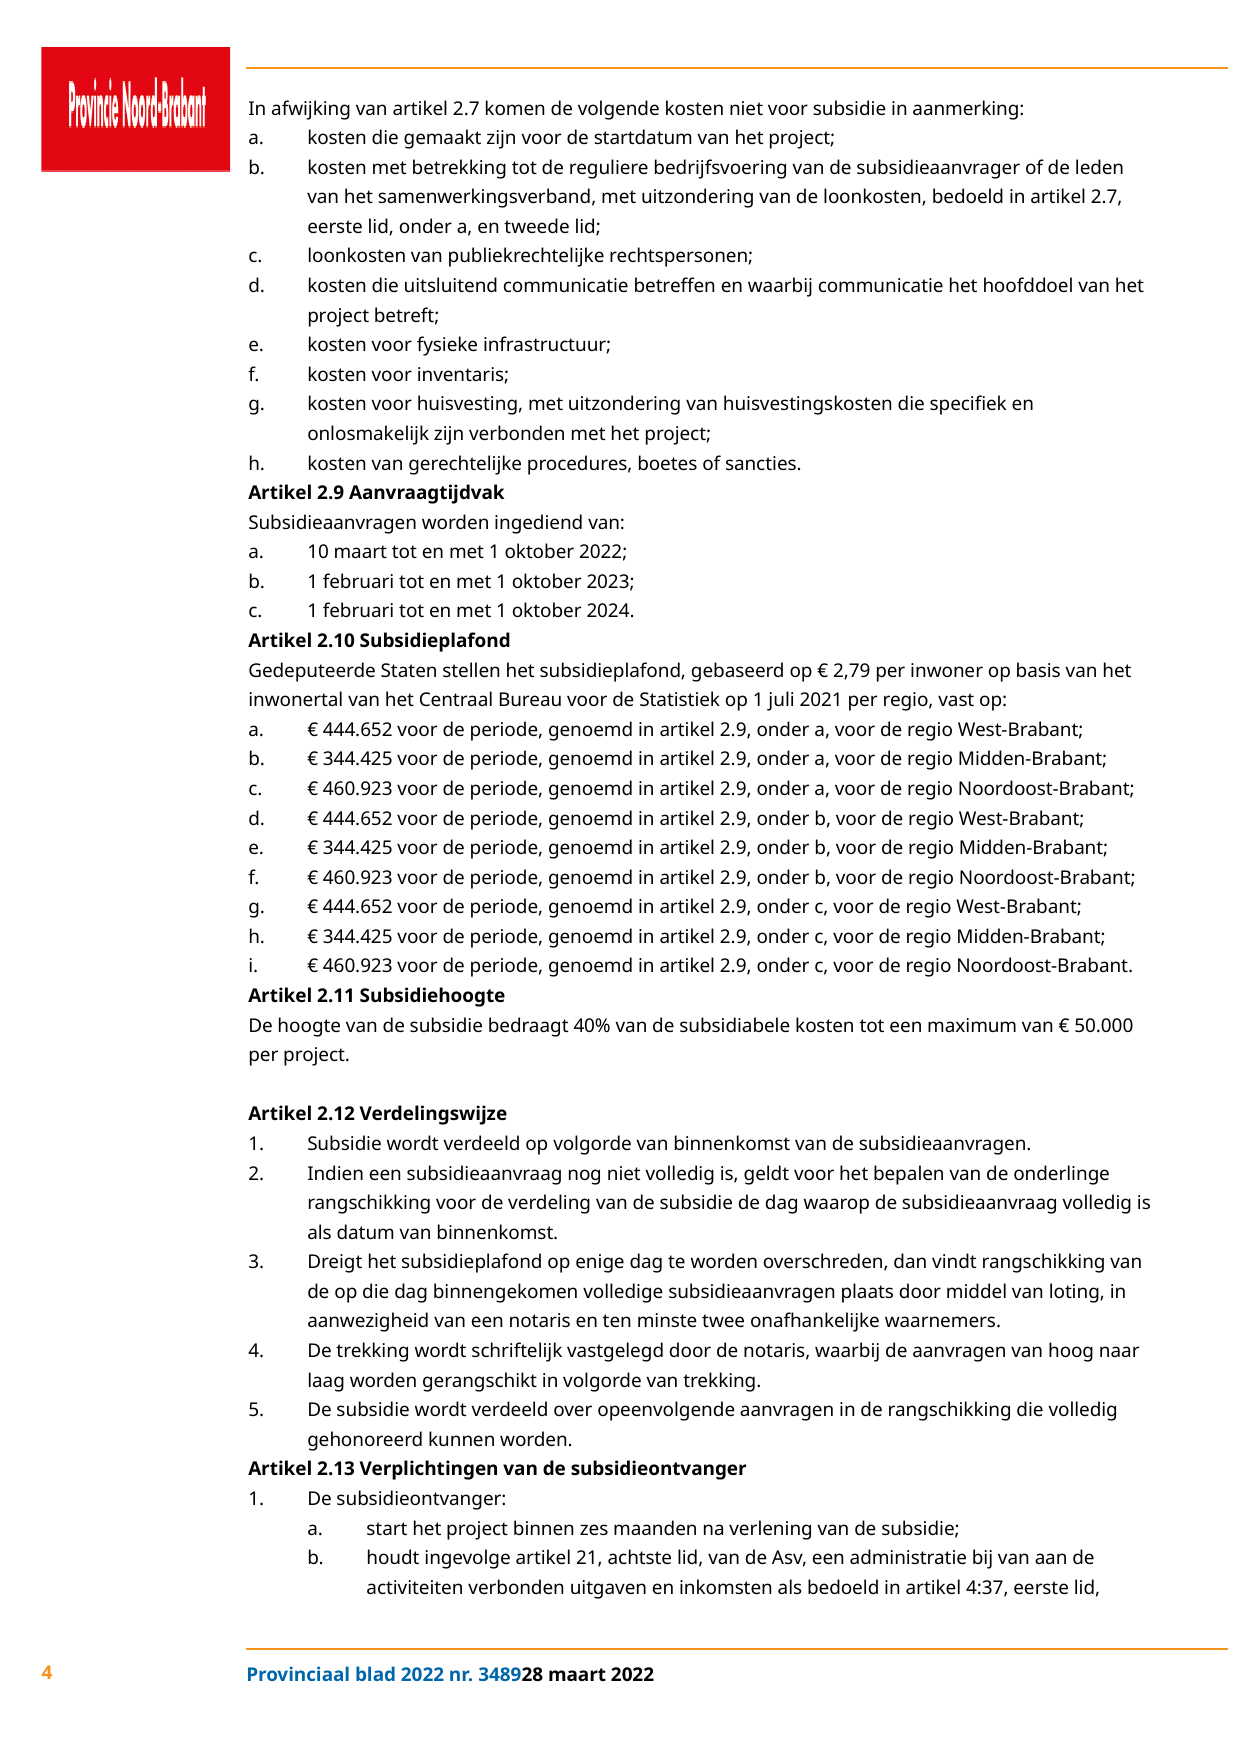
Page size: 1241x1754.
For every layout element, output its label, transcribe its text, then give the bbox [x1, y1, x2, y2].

list € 460.923 voor de periode, genoemd in artikel 2.9, onder b, voor de regio Noordoost-Brabant; [248, 864, 1152, 890]
list kosten die uitsluitend communicatie betreffen en waarbij communicatie het hoofddoel van het project betreft; [248, 272, 1152, 328]
text De hoogte van de subsidie bedraagt 40% van de subsidiabele kosten tot een maximum van € 50.000 per project. [248, 1012, 1152, 1067]
list kosten voor fysieke infrastructuur; [248, 331, 1152, 357]
list € 344.425 voor de periode, genoemd in artikel 2.9, onder a, voor de regio Midden-Brabant; [248, 746, 1152, 771]
text In afwijking van artikel 2.7 komen de volgende kosten niet voor subsidie in aanmerking: [248, 95, 1152, 121]
list € 444.652 voor de periode, genoemd in artikel 2.9, onder a, voor de regio West-Brabant; [248, 716, 1152, 742]
list kosten voor inventaris; [248, 361, 1152, 387]
list houdt ingevolge artikel 21, achtste lid, van de Asv, een administratie bij van aan de activiteiten verbonden uitgaven en inkomsten als bedoeld in artikel 4:37, eerste lid, [307, 1544, 1152, 1600]
picture [41, 47, 231, 172]
text Artikel 2.13 Verplichtingen van de subsidieontvanger [248, 1456, 1152, 1481]
list 1 februari tot en met 1 oktober 2024. [248, 598, 1152, 623]
list € 344.425 voor de periode, genoemd in artikel 2.9, onder c, voor de regio Midden-Brabant; [248, 923, 1152, 949]
list kosten met betrekking tot de reguliere bedrijfsvoering van de subsidieaanvrager of de leden van het samenwerkingsverband, met uitzondering van de loonkosten, bedoeld in artikel 2.7, eerste lid, onder a, en tweede lid; [248, 154, 1152, 239]
list 10 maart tot en met 1 oktober 2022; [248, 538, 1152, 564]
list kosten die gemaakt zijn voor de startdatum van het project; [248, 124, 1152, 150]
list € 344.425 voor de periode, genoemd in artikel 2.9, onder b, voor de regio Midden-Brabant; [248, 834, 1152, 860]
list De subsidieontvanger: [248, 1485, 1152, 1511]
text Artikel 2.9 Aanvraagtijdvak [248, 479, 1152, 505]
list € 460.923 voor de periode, genoemd in artikel 2.9, onder c, voor de regio Noordoost-Brabant. [248, 953, 1152, 978]
text Artikel 2.11 Subsidiehoogte [248, 982, 1152, 1008]
list Indien een subsidieaanvraag nog niet volledig is, geldt voor het bepalen van de onderlinge rangschikking voor de verdeling van de subsidie de dag waarop de subsidieaanvraag volledig is als datum van binnenkomst. [248, 1160, 1152, 1245]
list kosten voor huisvesting, met uitzondering van huisvestingskosten die specifiek en onlosmakelijk zijn verbonden met het project; [248, 391, 1152, 446]
list Dreigt het subsidieplafond op enige dag te worden overschreden, dan vindt rangschikking van de op die dag binnengekomen volledige subsidieaanvragen plaats door middel van loting, in aanwezigheid van een notaris en ten minste twee onafhankelijke waarnemers. [248, 1248, 1152, 1333]
text Artikel 2.12 Verdelingswijze [248, 1101, 1152, 1126]
list start het project binnen zes maanden na verlening van de subsidie; [307, 1515, 1152, 1541]
list kosten van gerechtelijke procedures, boetes of sancties. [248, 450, 1152, 476]
list loonkosten van publiekrechtelijke rechtspersonen; [248, 243, 1152, 268]
text Subsidieaanvragen worden ingediend van: [248, 509, 1152, 535]
list De trekking wordt schriftelijk vastgelegd door de notaris, waarbij de aanvragen van hoog naar laag worden gerangschikt in volgorde van trekking. [248, 1337, 1152, 1393]
text Gedeputeerde Staten stellen het subsidieplafond, gebaseerd op € 2,79 per inwoner op basis van het inwonertal van het Centraal Bureau voor de Statistiek op 1 juli 2021 per regio, vast op: [248, 657, 1152, 712]
list Subsidie wordt verdeeld op volgorde van binnenkomst van de subsidieaanvragen. [248, 1130, 1152, 1156]
list € 444.652 voor de periode, genoemd in artikel 2.9, onder c, voor de regio West-Brabant; [248, 893, 1152, 919]
list 1 februari tot en met 1 oktober 2023; [248, 568, 1152, 594]
list De subsidie wordt verdeeld over opeenvolgende aanvragen in de rangschikking die volledig gehonoreerd kunnen worden. [248, 1396, 1152, 1452]
list € 460.923 voor de periode, genoemd in artikel 2.9, onder a, voor de regio Noordoost-Brabant; [248, 775, 1152, 801]
list € 444.652 voor de periode, genoemd in artikel 2.9, onder b, voor de regio West-Brabant; [248, 805, 1152, 831]
text Artikel 2.10 Subsidieplafond [248, 627, 1152, 653]
